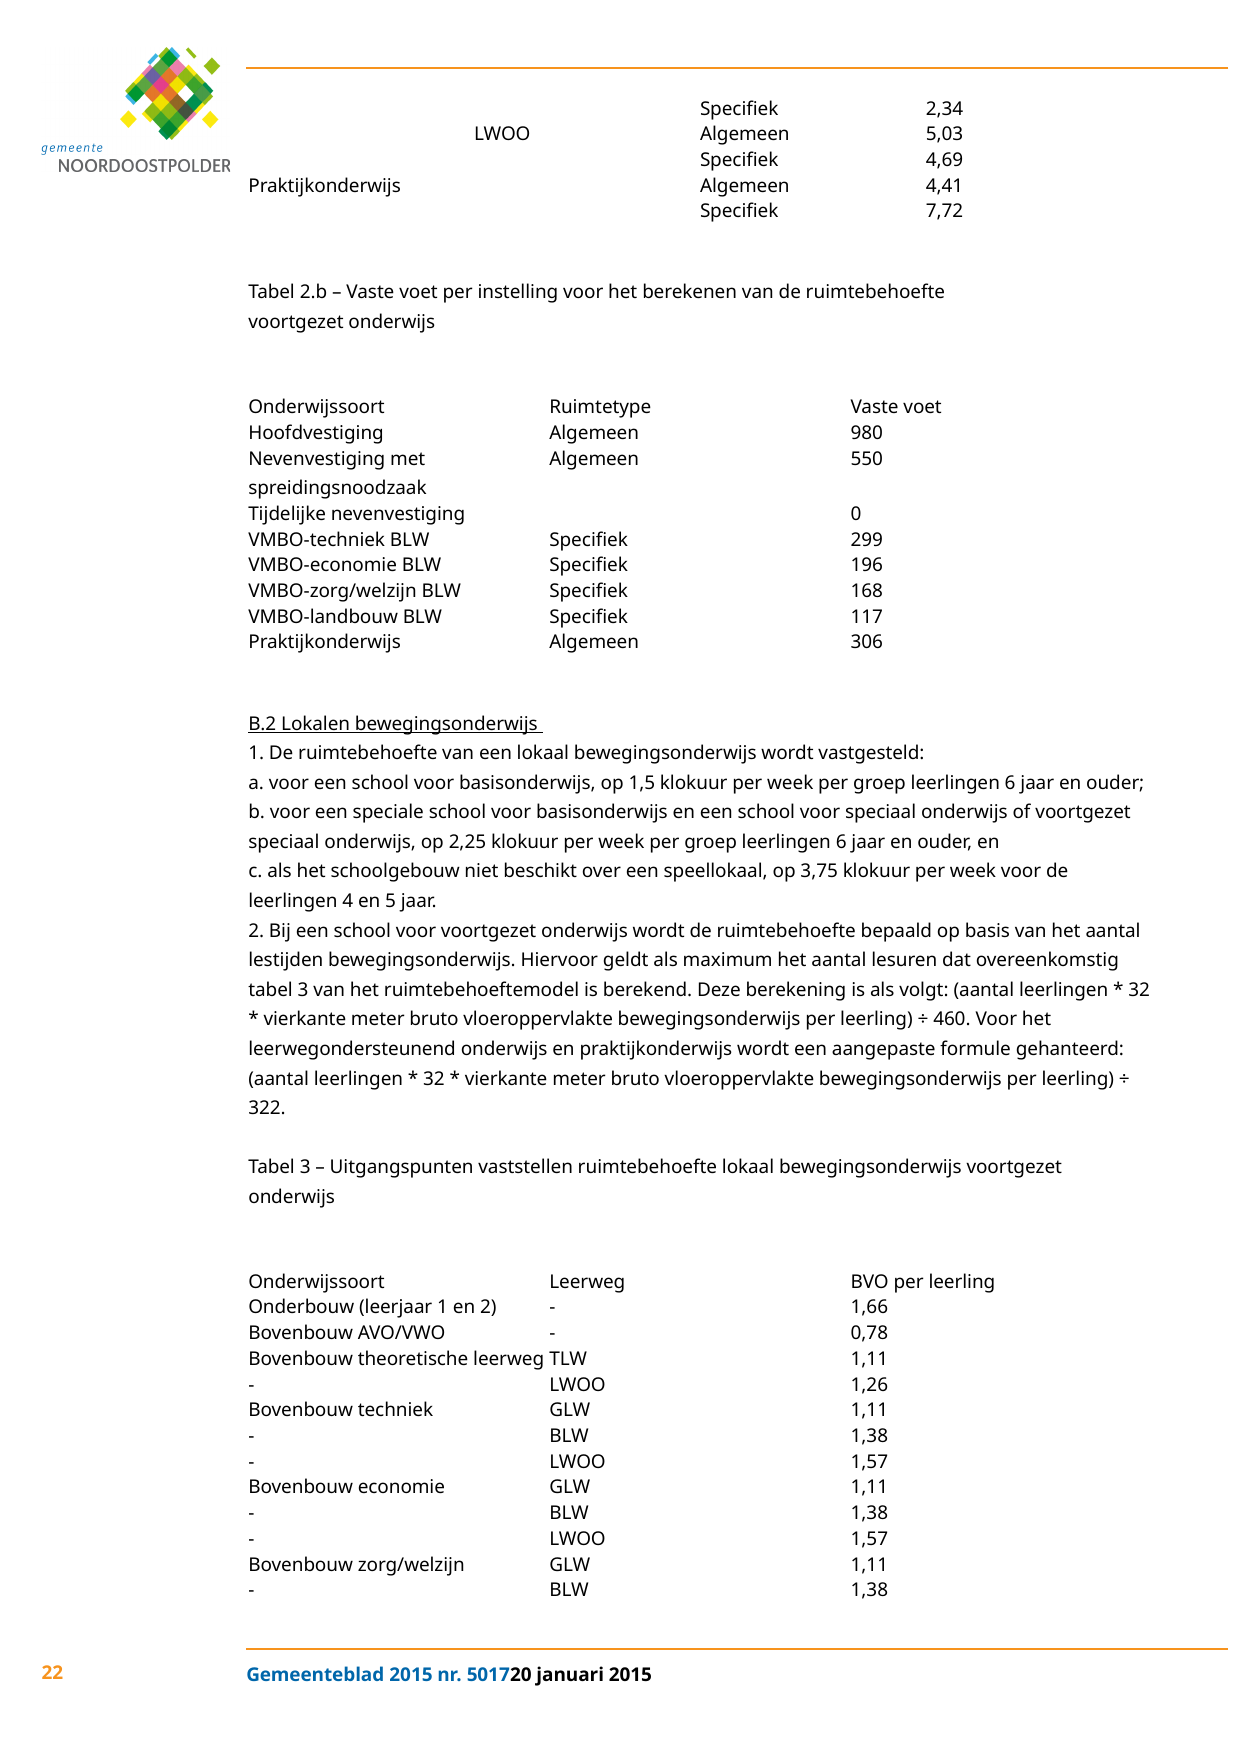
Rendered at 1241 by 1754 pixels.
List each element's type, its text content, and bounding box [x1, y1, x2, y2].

table_cell Bovenbouw zorg/welzijn [248, 1551, 549, 1577]
table_cell 117 [850, 603, 1152, 629]
table_cell [248, 146, 474, 172]
table_cell 1,38 [850, 1422, 1152, 1448]
table_cell BLW [549, 1577, 850, 1602]
table_cell Bovenbouw techniek [248, 1397, 549, 1422]
table_cell Algemeen [549, 419, 850, 445]
table_header Onderwijssoort [248, 393, 549, 419]
table_cell - [248, 1422, 549, 1448]
table_cell LWOO [474, 121, 700, 146]
table_cell 1,11 [850, 1397, 1152, 1422]
table_cell Praktijkonderwijs [248, 172, 474, 198]
table_header Vaste voet [850, 393, 1152, 419]
table_cell Specifiek [700, 95, 926, 121]
table_cell 1,11 [850, 1345, 1152, 1371]
table_header Leerweg [549, 1268, 850, 1294]
table_cell - [549, 1294, 850, 1319]
table_header Ruimtetype [549, 393, 850, 419]
table_cell 1,38 [850, 1577, 1152, 1602]
table_cell Bovenbouw theoretische leerweg [248, 1345, 549, 1371]
table_cell 1,57 [850, 1448, 1152, 1474]
table_cell VMBO-techniek BLW [248, 526, 549, 551]
text 1. De ruimtebehoefte van een lokaal bewegingsonderwijs wordt vastgesteld: [248, 739, 1152, 765]
text Tabel 3 – Uitgangspunten vaststellen ruimtebehoefte lokaal bewegingsonderwijs voortgezet onderwijs [248, 1153, 1152, 1209]
table_cell 4,69 [926, 146, 1152, 172]
text voortgezet onderwijs [248, 308, 1152, 334]
table_cell - [248, 1500, 549, 1525]
table_cell [248, 198, 474, 223]
table_cell 306 [850, 629, 1152, 654]
table_cell 1,11 [850, 1551, 1152, 1577]
table_cell 1,57 [850, 1525, 1152, 1551]
table_cell - [248, 1371, 549, 1397]
text a. voor een school voor basisonderwijs, op 1,5 klokuur per week per groep leerlingen 6 jaar en ouder; [248, 769, 1152, 794]
table_cell Algemeen [549, 629, 850, 654]
table_header BVO per leerling [850, 1268, 1152, 1294]
table_cell 0 [850, 500, 1152, 526]
table_cell Nevenvestiging met spreidingsnoodzaak [248, 445, 549, 500]
table_cell BLW [549, 1500, 850, 1525]
table_cell 5,03 [926, 121, 1152, 146]
table_cell - [549, 1319, 850, 1345]
table_cell Algemeen [700, 121, 926, 146]
table_cell Specifiek [549, 577, 850, 603]
table_cell VMBO-landbouw BLW [248, 603, 549, 629]
table_cell [474, 198, 700, 223]
table_cell 168 [850, 577, 1152, 603]
table_cell 1,26 [850, 1371, 1152, 1397]
table_cell GLW [549, 1397, 850, 1422]
text 2. Bij een school voor voortgezet onderwijs wordt de ruimtebehoefte bepaald op basis van het aantal lestijden bewegingsonderwijs. Hiervoor geldt als maximum het aantal lesuren dat overeenkomstig tabel 3 van het ruimtebehoeftemodel is berekend. Deze berekening is als volgt: (aantal leerlingen * 32 * vierkante meter bruto vloeroppervlakte bewegingsonderwijs per leerling) ÷ 460. Voor het leerwegondersteunend onderwijs en praktijkonderwijs wordt een aangepaste formule gehanteerd: (aantal leerlingen * 32 * vierkante meter bruto vloeroppervlakte bewegingsonderwijs per leerling) ÷ 322. [248, 917, 1152, 1120]
table_cell - [248, 1577, 549, 1602]
table_cell VMBO-economie BLW [248, 551, 549, 577]
table_cell [248, 121, 474, 146]
table_cell Tijdelijke nevenvestiging [248, 500, 549, 526]
table_cell 299 [850, 526, 1152, 551]
table_cell Algemeen [549, 445, 850, 500]
picture [41, 47, 231, 172]
table_header Onderwijssoort [248, 1268, 549, 1294]
table_cell Specifiek [549, 551, 850, 577]
table_cell 7,72 [926, 198, 1152, 223]
table_cell 2,34 [926, 95, 1152, 121]
table_cell LWOO [549, 1525, 850, 1551]
table_cell Praktijkonderwijs [248, 629, 549, 654]
table_cell 1,38 [850, 1500, 1152, 1525]
table_cell Specifiek [700, 146, 926, 172]
table_cell [549, 500, 850, 526]
text B.2 Lokalen bewegingsonderwijs [248, 710, 1152, 735]
table_cell TLW [549, 1345, 850, 1371]
table_cell VMBO-zorg/welzijn BLW [248, 577, 549, 603]
table_cell 1,11 [850, 1474, 1152, 1499]
table_cell [474, 172, 700, 198]
table_cell Hoofdvestiging [248, 419, 549, 445]
text Tabel 2.b – Vaste voet per instelling voor het berekenen van de ruimtebehoefte [248, 279, 1152, 304]
table_cell Specifiek [549, 526, 850, 551]
table_cell [474, 146, 700, 172]
table_cell 1,66 [850, 1294, 1152, 1319]
table_cell Bovenbouw economie [248, 1474, 549, 1499]
table_cell GLW [549, 1474, 850, 1499]
table_cell 196 [850, 551, 1152, 577]
table_cell [248, 95, 474, 121]
table_cell 550 [850, 445, 1152, 500]
table_cell LWOO [549, 1371, 850, 1397]
table_cell Specifiek [700, 198, 926, 223]
table_cell Specifiek [549, 603, 850, 629]
table_cell GLW [549, 1551, 850, 1577]
table_cell Bovenbouw AVO/VWO [248, 1319, 549, 1345]
table_cell Algemeen [700, 172, 926, 198]
text b. voor een speciale school voor basisonderwijs en een school voor speciaal onderwijs of voortgezet speciaal onderwijs, op 2,25 klokuur per week per groep leerlingen 6 jaar en ouder, en [248, 798, 1152, 854]
table_cell 0,78 [850, 1319, 1152, 1345]
table_cell 980 [850, 419, 1152, 445]
table_cell Onderbouw (leerjaar 1 en 2) [248, 1294, 549, 1319]
table_cell - [248, 1525, 549, 1551]
table_cell 4,41 [926, 172, 1152, 198]
table_cell LWOO [549, 1448, 850, 1474]
text c. als het schoolgebouw niet beschikt over een speellokaal, op 3,75 klokuur per week voor de leerlingen 4 en 5 jaar. [248, 858, 1152, 913]
table_cell - [248, 1448, 549, 1474]
table_cell BLW [549, 1422, 850, 1448]
table_cell [474, 95, 700, 121]
